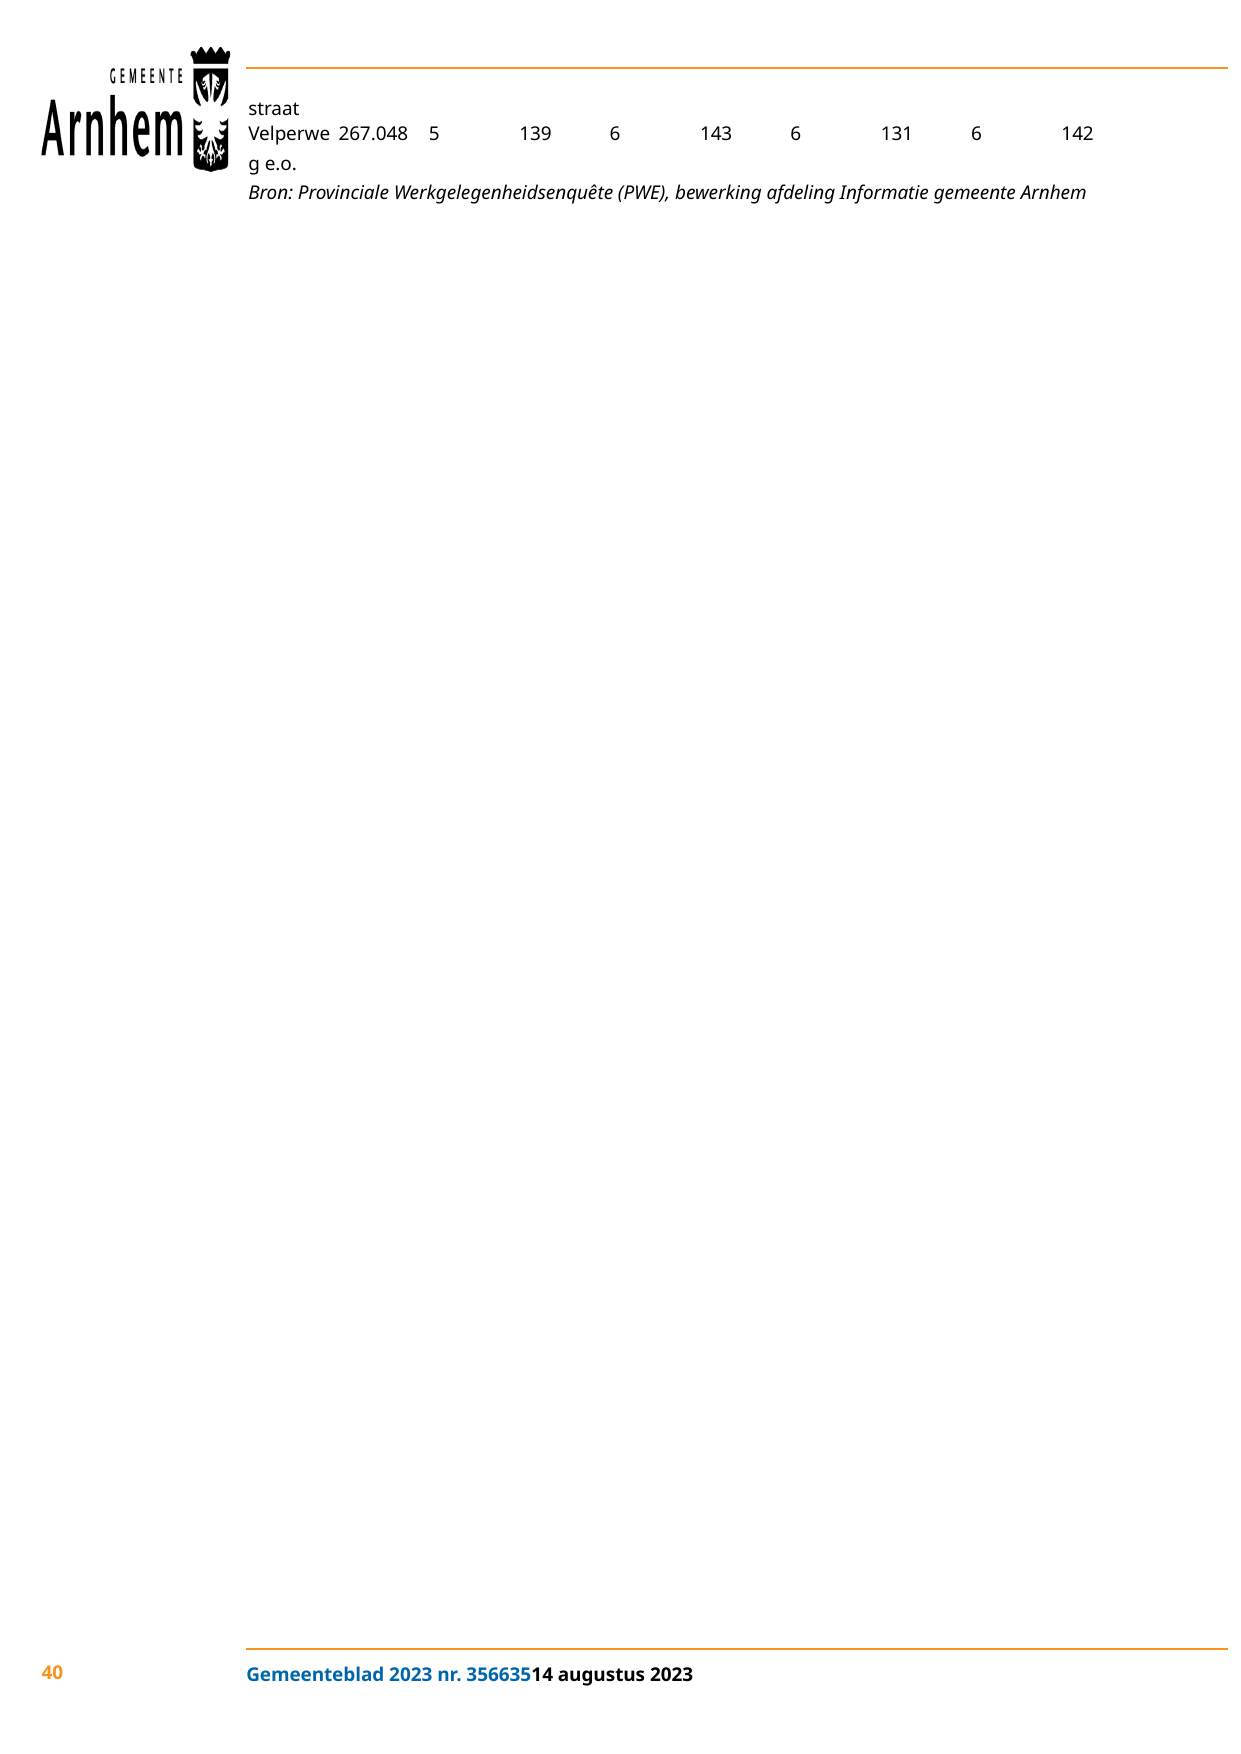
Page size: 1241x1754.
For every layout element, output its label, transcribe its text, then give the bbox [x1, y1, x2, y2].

table_cell [971, 95, 1061, 121]
table_cell Velperweg e.o. [248, 121, 338, 176]
table_cell [790, 95, 881, 121]
table_cell 6 [790, 121, 881, 176]
table_cell 5 [429, 121, 519, 176]
table_cell 143 [700, 121, 790, 176]
table_cell [700, 95, 790, 121]
table_cell [881, 95, 971, 121]
table_cell [519, 95, 609, 121]
table_cell 142 [1061, 121, 1152, 176]
table_cell 6 [971, 121, 1061, 176]
table_cell 6 [609, 121, 700, 176]
table_cell 139 [519, 121, 609, 176]
table_cell straat [248, 95, 338, 121]
picture [41, 47, 231, 172]
table_cell 131 [881, 121, 971, 176]
table_cell 267.048 [338, 121, 429, 176]
table_cell [429, 95, 519, 121]
text Bron: Provinciale Werkgelegenheidsenquête (PWE), bewerking afdeling Informatie gemeente Arnhem [248, 179, 1152, 205]
table_cell [1061, 95, 1152, 121]
table_cell [609, 95, 700, 121]
table_cell [338, 95, 429, 121]
